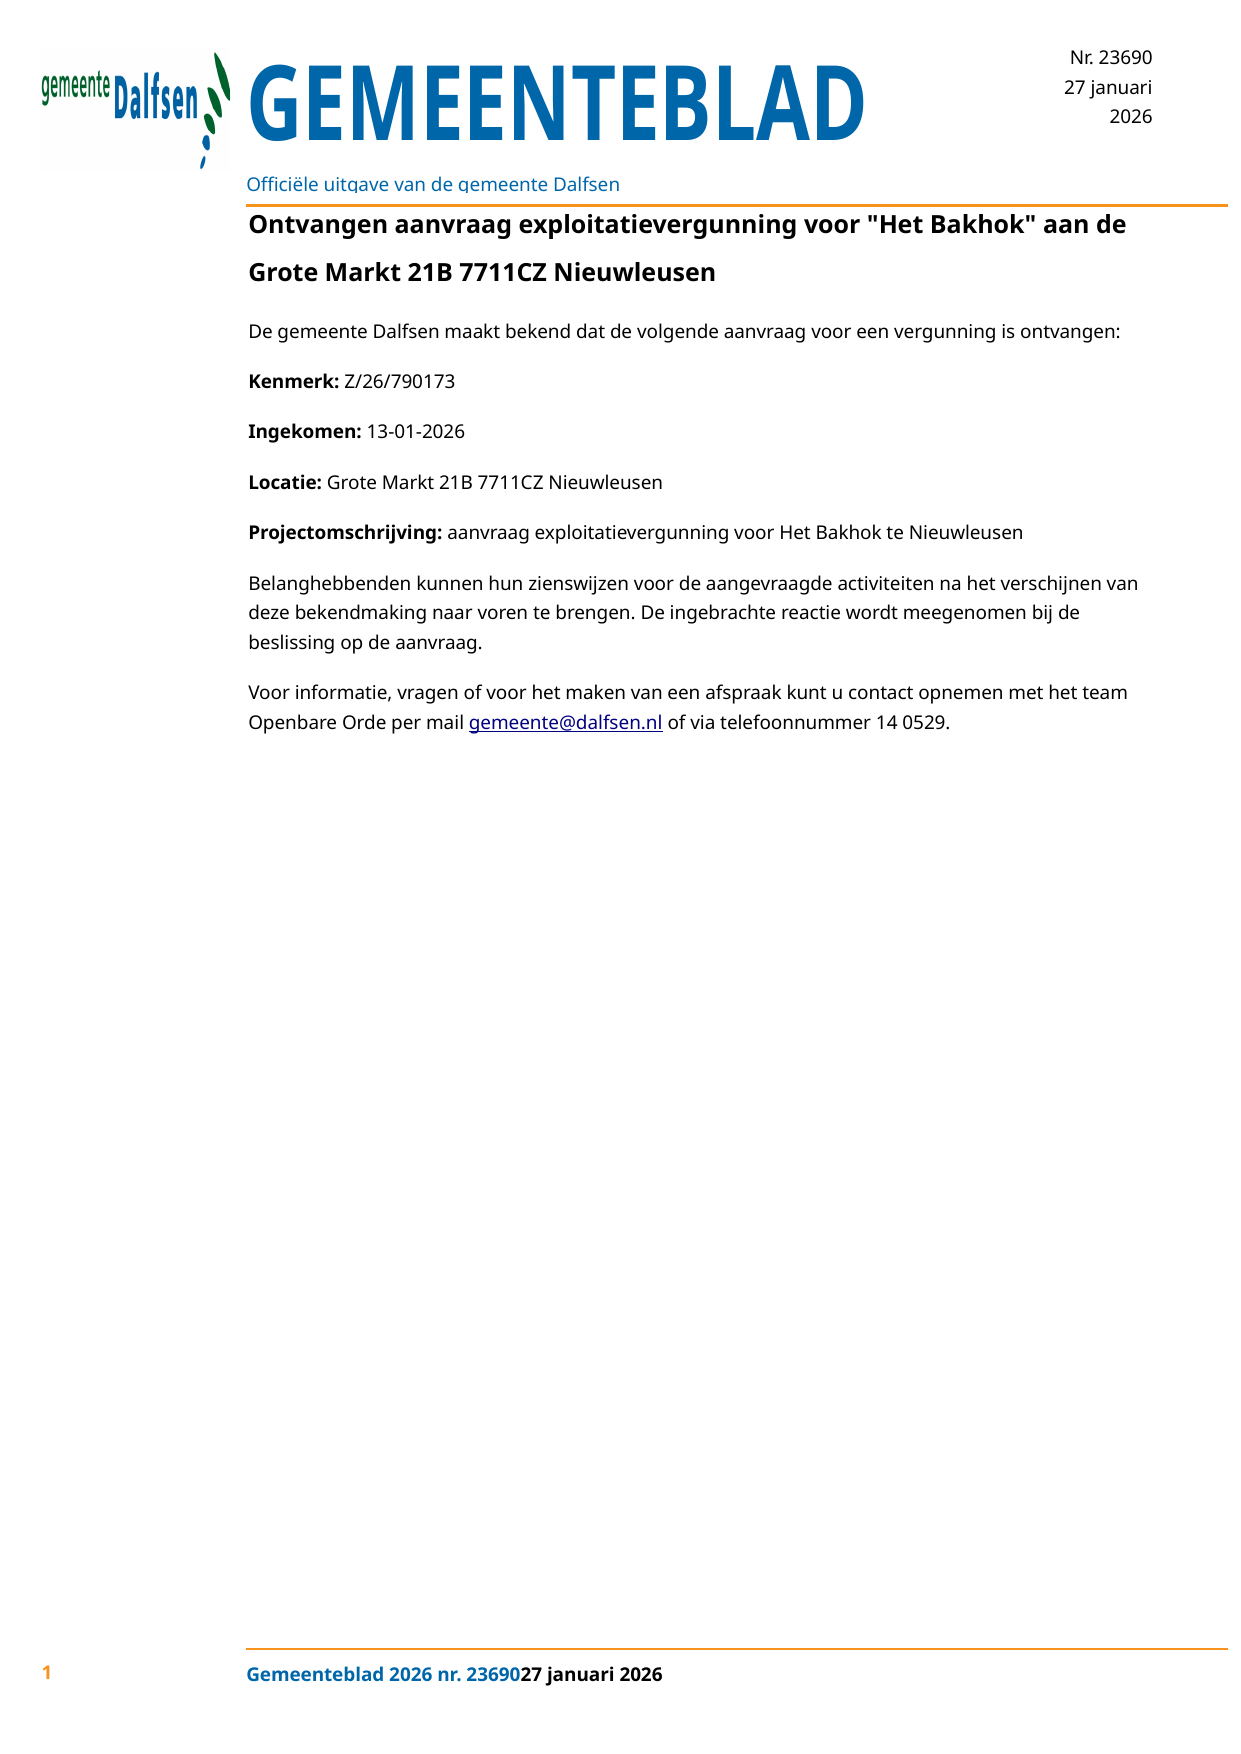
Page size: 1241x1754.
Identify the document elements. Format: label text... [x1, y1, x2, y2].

text Locatie: Grote Markt 21B 7711CZ Nieuwleusen [248, 469, 1152, 495]
picture [41, 47, 231, 172]
text Projectomschrijving: aanvraag exploitatievergunning voor Het Bakhok te Nieuwleusen [248, 519, 1152, 545]
text De gemeente Dalfsen maakt bekend dat de volgende aanvraag voor een vergunning is ontvangen: [248, 318, 1152, 344]
text Ontvangen aanvraag exploitatievergunning voor "Het Bakhok" aan de Grote Markt 21B 7711CZ Nieuwleusen [248, 207, 1152, 288]
text Kenmerk: Z/26/790173 [248, 368, 1152, 394]
text Belanghebbenden kunnen hun zienswijzen voor de aangevraagde activiteiten na het verschijnen van deze bekendmaking naar voren te brengen. De ingebrachte reactie wordt meegenomen bij de beslissing op de aanvraag. [248, 570, 1152, 655]
text Voor informatie, vragen of voor het maken van een afspraak kunt u contact opnemen met het team Openbare Orde per mail gemeente@dalfsen.nl of via telefoonnummer 14 0529. [248, 679, 1152, 735]
text Ingekomen: 13-01-2026 [248, 419, 1152, 444]
